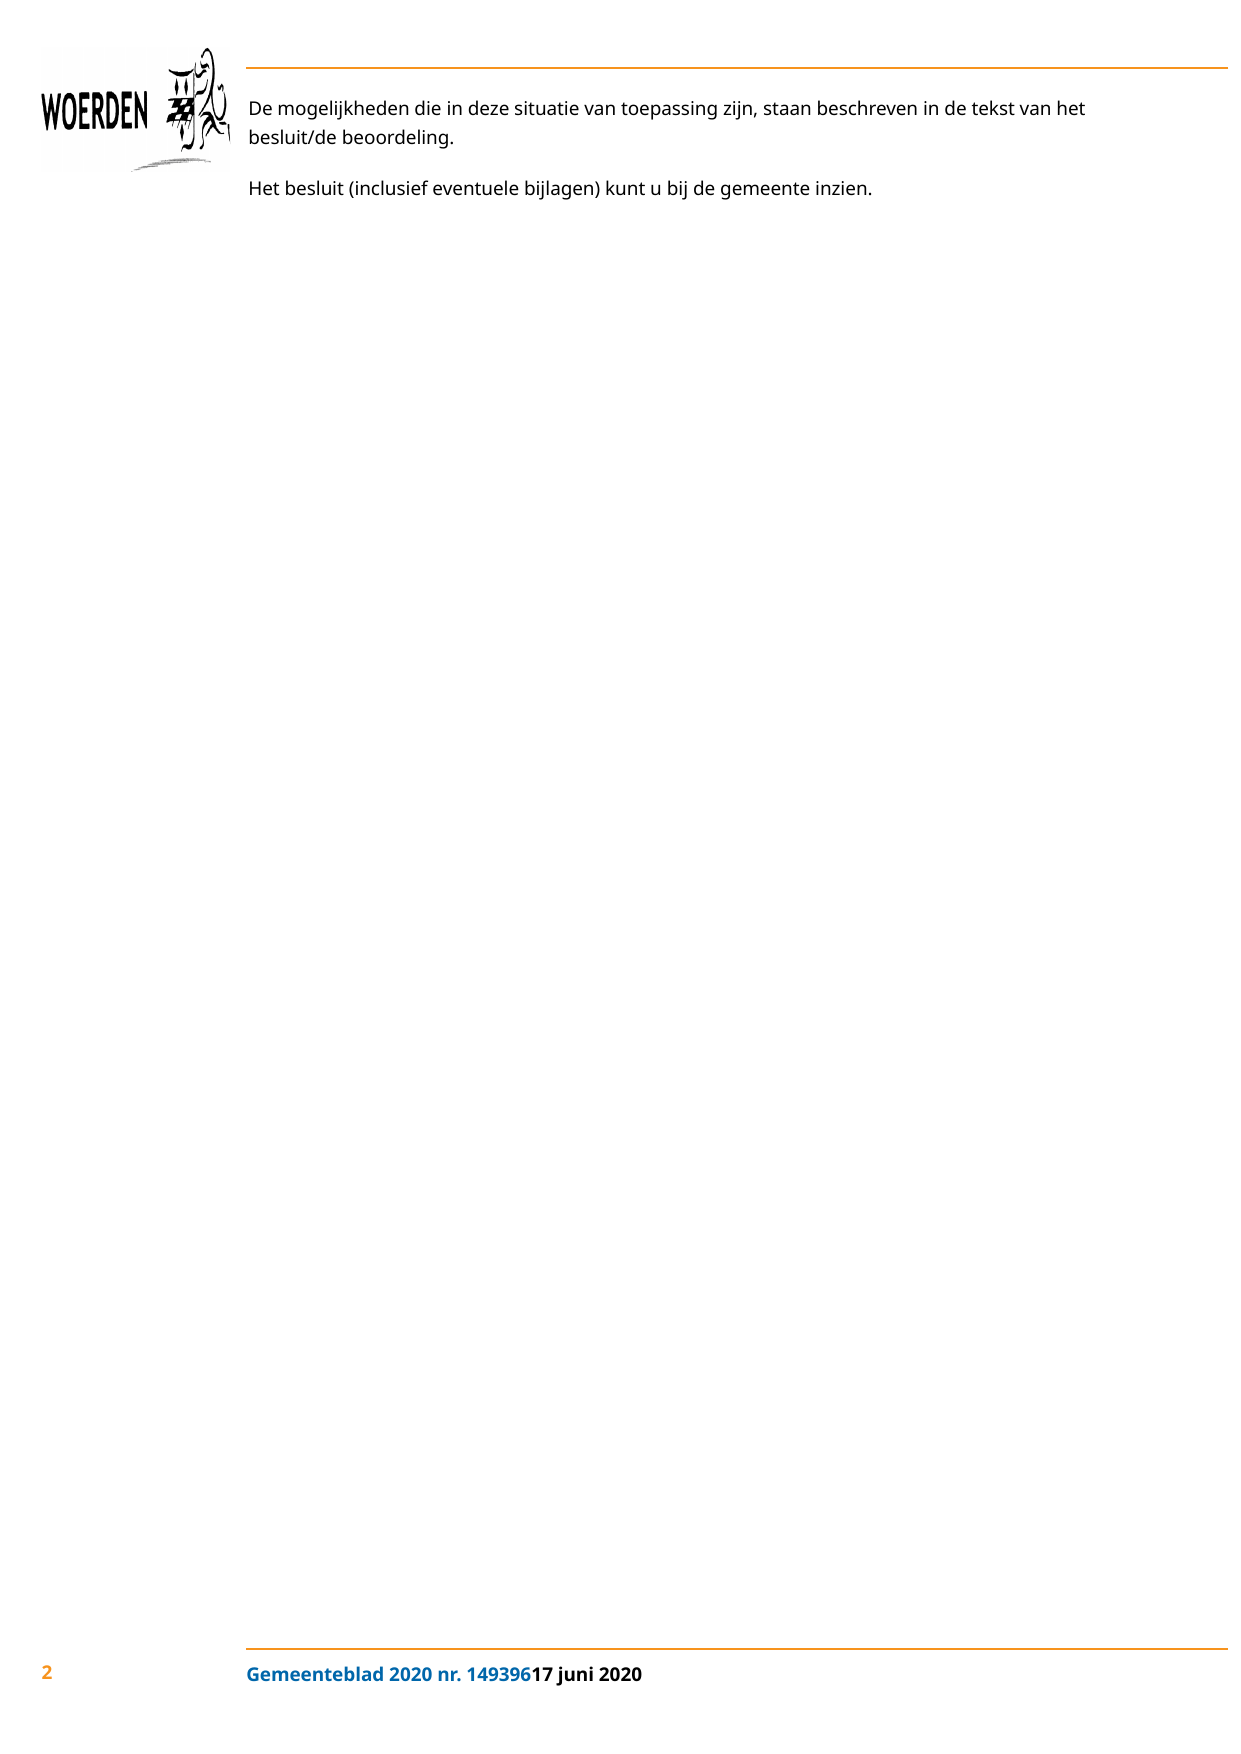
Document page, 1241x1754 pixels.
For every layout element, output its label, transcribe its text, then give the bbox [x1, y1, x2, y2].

text De mogelijkheden die in deze situatie van toepassing zijn, staan beschreven in de tekst van het besluit/de beoordeling. [248, 95, 1152, 150]
picture [41, 47, 231, 172]
text Het besluit (inclusief eventuele bijlagen) kunt u bij de gemeente inzien. [248, 175, 1152, 201]
